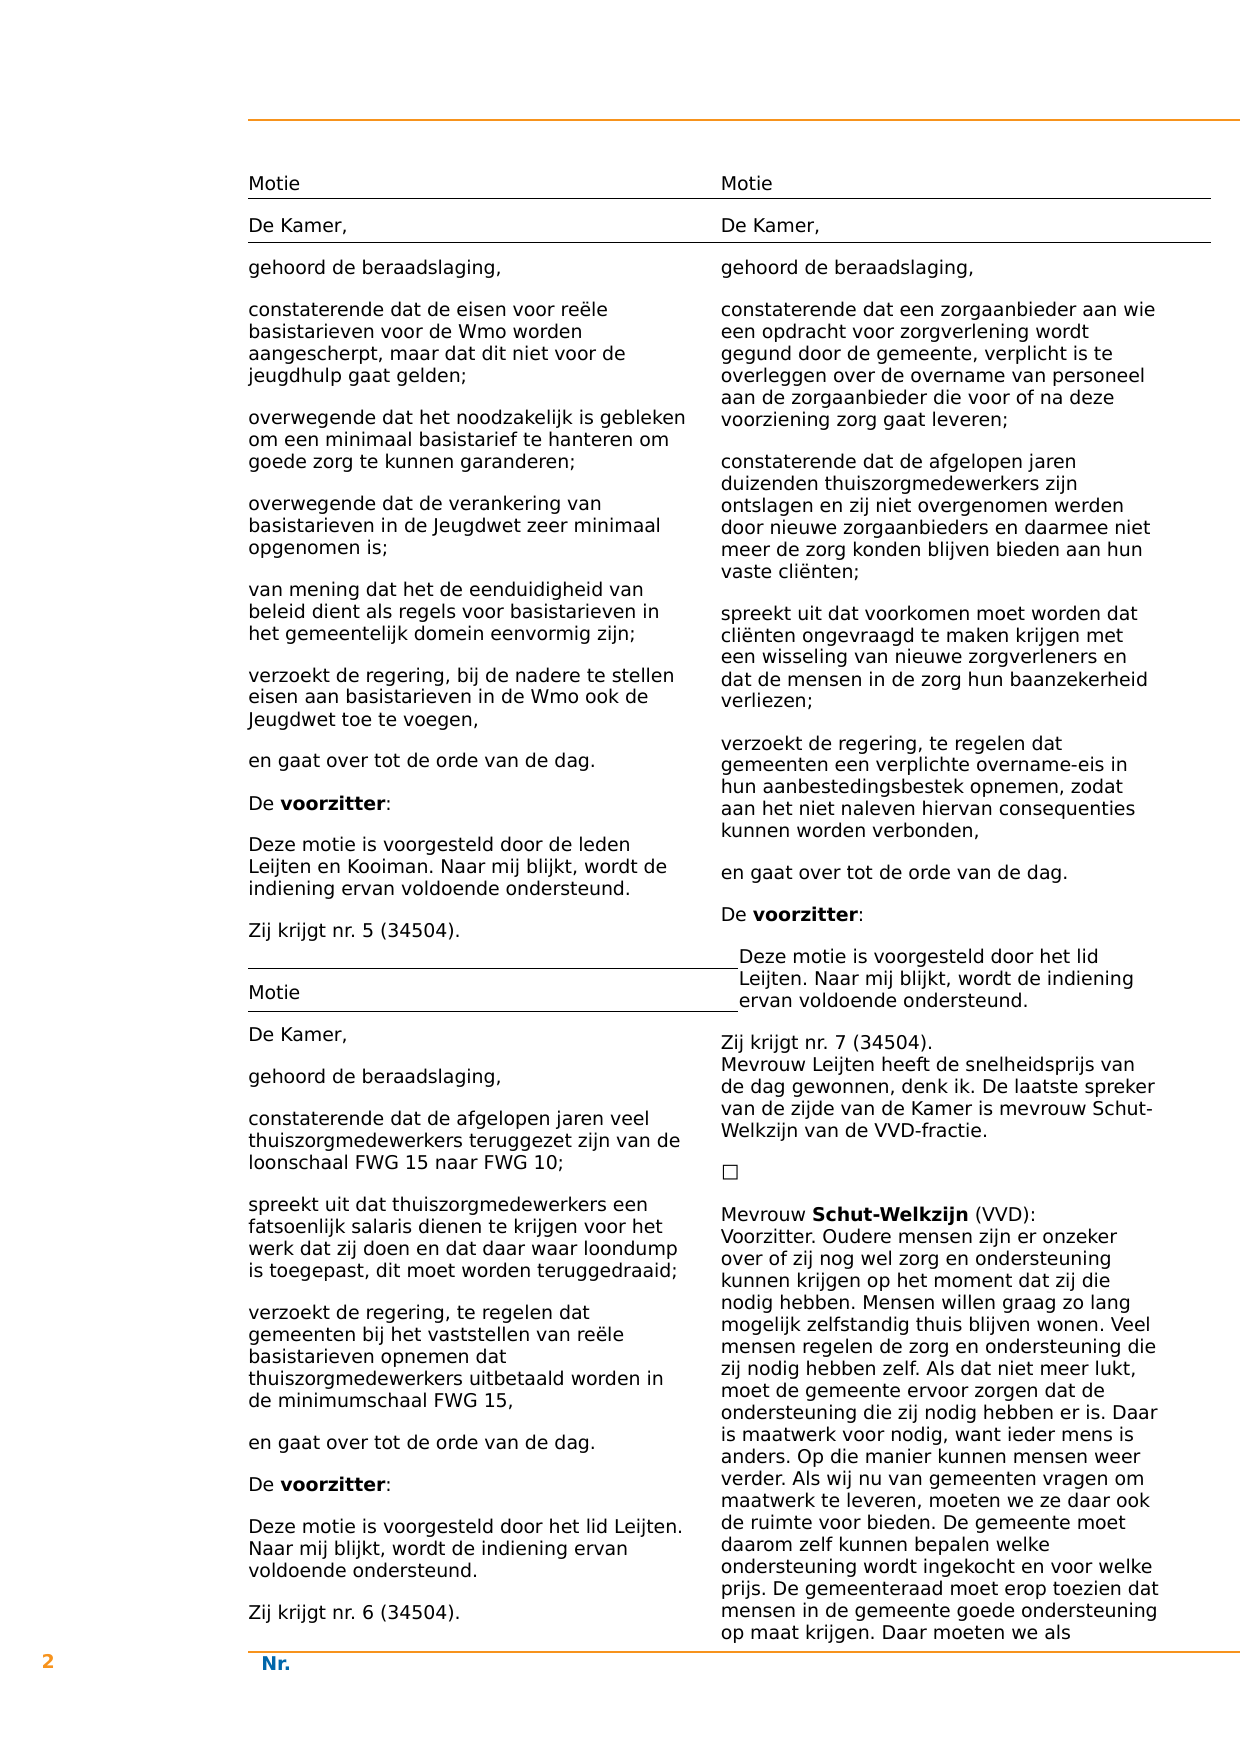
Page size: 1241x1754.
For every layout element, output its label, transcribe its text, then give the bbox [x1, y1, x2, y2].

text constaterende dat de eisen voor reële basistarieven voor de Wmo worden aangescherpt, maar dat dit niet voor de jeugdhulp gaat gelden; [248, 299, 691, 387]
text Deze motie is voorgesteld door het lid Leijten. Naar mij blijkt, wordt de indiening ervan voldoende ondersteund. [721, 946, 1163, 1012]
text Zij krijgt nr. 5 (34504). [248, 920, 691, 942]
text constaterende dat de afgelopen jaren duizenden thuiszorgmedewerkers zijn ontslagen en zij niet overgenomen werden door nieuwe zorgaanbieders en daarmee niet meer de zorg konden blijven bieden aan hun vaste cliënten; [721, 451, 1163, 582]
text De voorzitter: [721, 904, 1163, 926]
text spreekt uit dat voorkomen moet worden dat cliënten ongevraagd te maken krijgen met een wisseling van nieuwe zorgverleners en dat de mensen in de zorg hun baanzekerheid verliezen; [721, 602, 1163, 712]
text verzoekt de regering, bij de nadere te stellen eisen aan basistarieven in de Wmo ook de Jeugdwet toe te voegen, [248, 664, 691, 730]
text Motie [248, 173, 691, 195]
text gehoord de beraadslaging, [248, 257, 691, 279]
text en gaat over tot de orde van de dag. [248, 1432, 691, 1454]
text Zij krijgt nr. 6 (34504). [248, 1602, 691, 1624]
text van mening dat het de eenduidigheid van beleid dient als regels voor basistarieven in het gemeentelijk domein eenvormig zijn; [248, 578, 691, 644]
text Voorzitter. Oudere mensen zijn er onzeker over of zij nog wel zorg en ondersteuning kunnen krijgen op het moment dat zij die nodig hebben. Mensen willen graag zo lang mogelijk zelfstandig thuis blijven wonen. Veel mensen regelen de zorg en ondersteuning die zij nodig hebben zelf. Als dat niet meer lukt, moet de gemeente ervoor zorgen dat de ondersteuning die zij nodig hebben er is. Daar is maatwerk voor nodig, want ieder mens is anders. Op die manier kunnen mensen weer verder. Als wij nu van gemeenten vragen om maatwerk te leveren, moeten we ze daar ook de ruimte voor bieden. De gemeente moet daarom zelf kunnen bepalen welke ondersteuning wordt ingekocht en voor welke prijs. De gemeenteraad moet erop toezien dat mensen in de gemeente goede ondersteuning op maat krijgen. Daar moeten we als [721, 1226, 1163, 1644]
text gehoord de beraadslaging, [248, 1066, 691, 1088]
text De Kamer, [721, 215, 1163, 237]
text overwegende dat het noodzakelijk is gebleken om een minimaal basistarief te hanteren om goede zorg te kunnen garanderen; [248, 407, 691, 473]
text gehoord de beraadslaging, [721, 257, 1163, 279]
text De Kamer, [248, 215, 691, 237]
text ⬜ [721, 1162, 1163, 1184]
text Mevrouw Schut-Welkzijn (VVD): [721, 1204, 1163, 1226]
text spreekt uit dat thuiszorgmedewerkers een fatsoenlijk salaris dienen te krijgen voor het werk dat zij doen en dat daar waar loondump is toegepast, dit moet worden teruggedraaid; [248, 1194, 691, 1282]
text De voorzitter: [248, 1474, 691, 1496]
text en gaat over tot de orde van de dag. [721, 862, 1163, 884]
text Deze motie is voorgesteld door de leden Leijten en Kooiman. Naar mij blijkt, wordt de indiening ervan voldoende ondersteund. [248, 834, 691, 900]
text constaterende dat een zorgaanbieder aan wie een opdracht voor zorgverlening wordt gegund door de gemeente, verplicht is te overleggen over de overname van personeel aan de zorgaanbieder die voor of na deze voorziening zorg gaat leveren; [721, 299, 1163, 431]
text Zij krijgt nr. 7 (34504). [721, 1032, 1163, 1054]
text Motie [721, 173, 1163, 195]
text Mevrouw Leijten heeft de snelheidsprijs van de dag gewonnen, denk ik. De laatste spreker van de zijde van de Kamer is mevrouw Schut-Welkzijn van de VVD-fractie. [721, 1054, 1163, 1142]
text constaterende dat de afgelopen jaren veel thuiszorgmedewerkers teruggezet zijn van de loonschaal FWG 15 naar FWG 10; [248, 1108, 691, 1174]
text verzoekt de regering, te regelen dat gemeenten bij het vaststellen van reële basistarieven opnemen dat thuiszorgmedewerkers uitbetaald worden in de minimumschaal FWG 15, [248, 1302, 691, 1412]
text Motie [248, 982, 691, 1004]
text en gaat over tot de orde van de dag. [248, 750, 691, 772]
text De Kamer, [248, 1024, 691, 1046]
text De voorzitter: [248, 792, 691, 814]
text verzoekt de regering, te regelen dat gemeenten een verplichte overname-eis in hun aanbestedingsbestek opnemen, zodat aan het niet naleven hiervan consequenties kunnen worden verbonden, [721, 732, 1163, 842]
text Deze motie is voorgesteld door het lid Leijten. Naar mij blijkt, wordt de indiening ervan voldoende ondersteund. [248, 1516, 691, 1582]
text overwegende dat de verankering van basistarieven in de Jeugdwet zeer minimaal opgenomen is; [248, 493, 691, 558]
